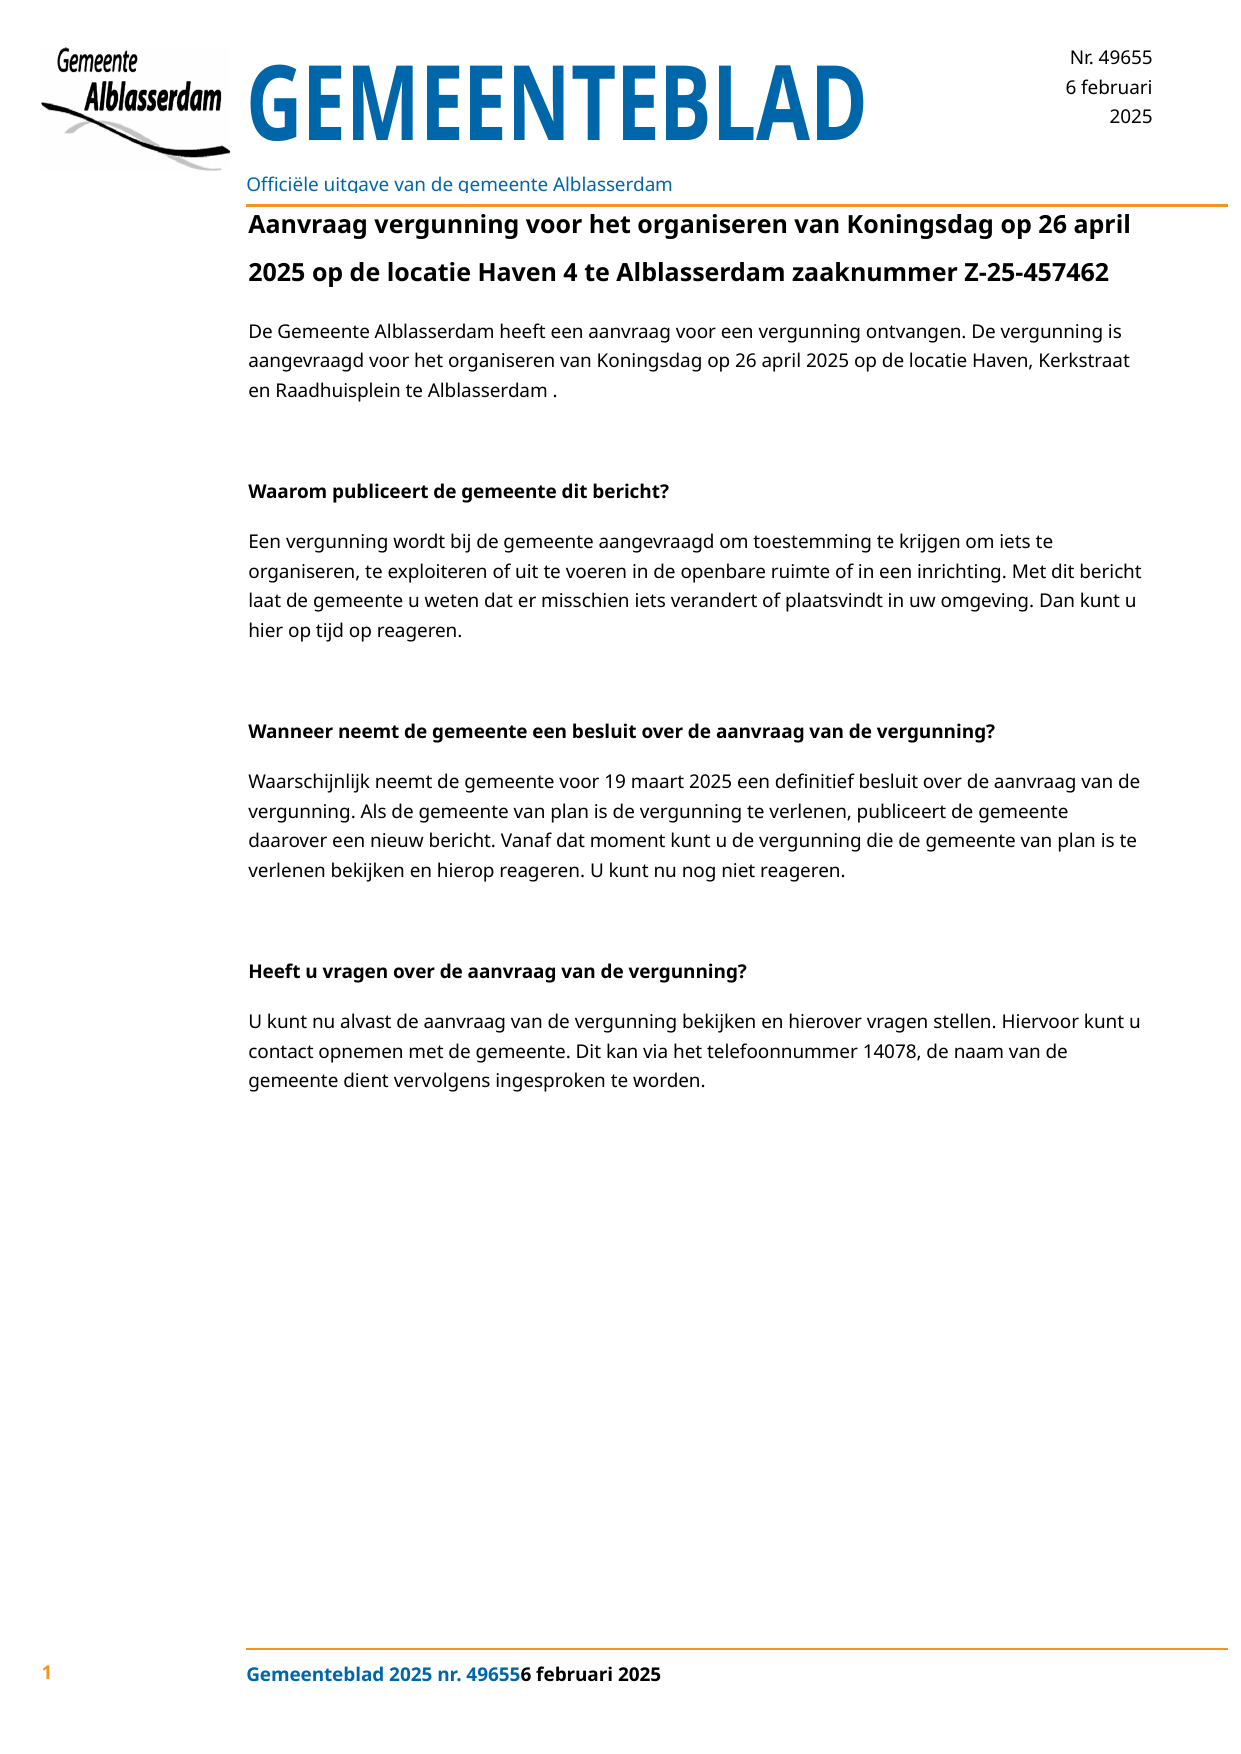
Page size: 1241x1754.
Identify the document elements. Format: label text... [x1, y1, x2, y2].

text Wanneer neemt de gemeente een besluit over de aanvraag van de vergunning? [248, 718, 1152, 744]
text Waarom publiceert de gemeente dit bericht? [248, 478, 1152, 504]
text Een vergunning wordt bij de gemeente aangevraagd om toestemming te krijgen om iets te organiseren, te exploiteren of uit te voeren in de openbare ruimte of in een inrichting. Met dit bericht laat de gemeente u weten dat er misschien iets verandert of plaatsvindt in uw omgeving. Dan kunt u hier op tijd op reageren. [248, 528, 1152, 643]
text Aanvraag vergunning voor het organiseren van Koningsdag op 26 april 2025 op de locatie Haven 4 te Alblasserdam zaaknummer Z-25-457462 [248, 207, 1152, 288]
text U kunt nu alvast de aanvraag van de vergunning bekijken en hierover vragen stellen. Hiervoor kunt u contact opnemen met de gemeente. Dit kan via het telefoonnummer 14078, de naam van de gemeente dient vervolgens ingesproken te worden. [248, 1008, 1152, 1093]
text Heeft u vragen over de aanvraag van de vergunning? [248, 958, 1152, 984]
text De Gemeente Alblasserdam heeft een aanvraag voor een vergunning ontvangen. De vergunning is aangevraagd voor het organiseren van Koningsdag op 26 april 2025 op de locatie Haven, Kerkstraat en Raadhuisplein te Alblasserdam . [248, 318, 1152, 403]
text Waarschijnlijk neemt de gemeente voor 19 maart 2025 een definitief besluit over de aanvraag van de vergunning. Als de gemeente van plan is de vergunning te verlenen, publiceert de gemeente daarover een nieuw bericht. Vanaf dat moment kunt u de vergunning die de gemeente van plan is te verlenen bekijken en hierop reageren. U kunt nu nog niet reageren. [248, 768, 1152, 883]
picture [41, 47, 231, 172]
